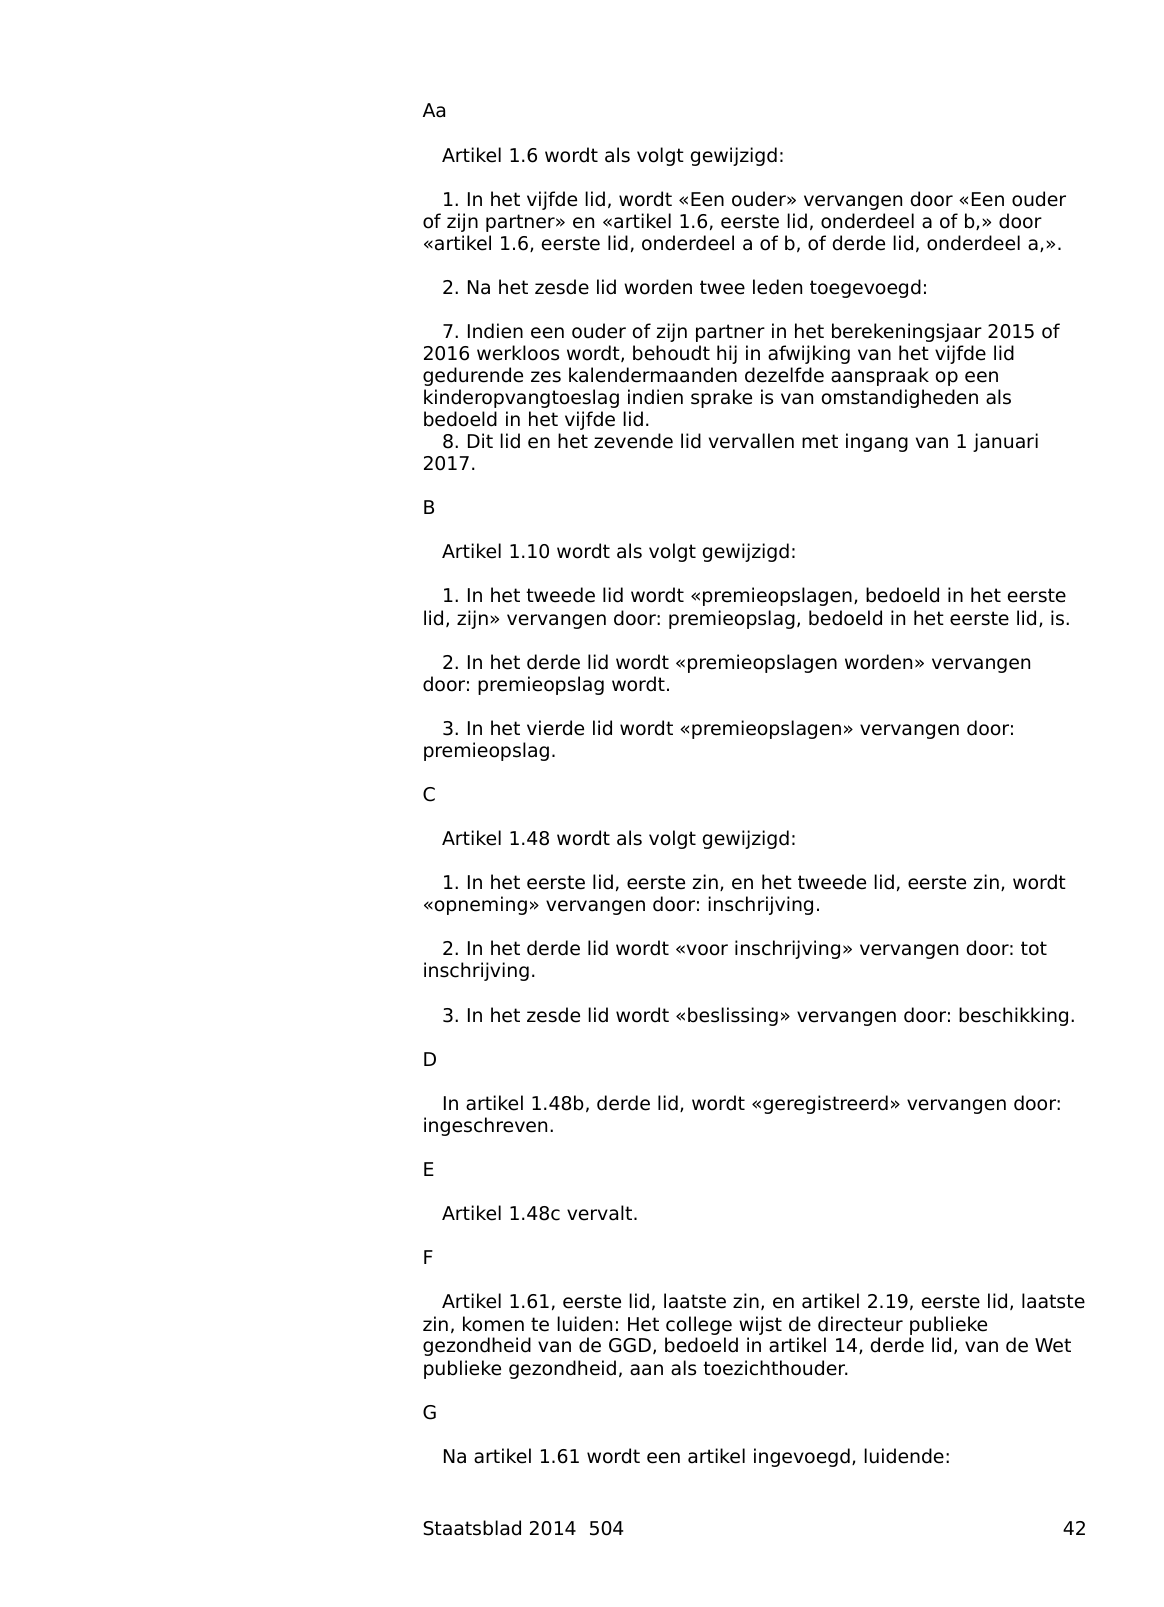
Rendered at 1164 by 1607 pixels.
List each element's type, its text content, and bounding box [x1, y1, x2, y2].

text E [422, 1159, 1087, 1181]
text 7. Indien een ouder of zijn partner in het berekeningsjaar 2015 of 2016 werkloos wordt, behoudt hij in afwijking van het vijfde lid gedurende zes kalendermaanden dezelfde aanspraak op een kinderopvangtoeslag indien sprake is van omstandigheden als bedoeld in het vijfde lid. [422, 321, 1087, 431]
text Artikel 1.48c vervalt. [422, 1203, 1087, 1225]
text 3. In het vierde lid wordt «premieopslagen» vervangen door: premieopslag. [422, 718, 1087, 762]
text 1. In het eerste lid, eerste zin, en het tweede lid, eerste zin, wordt «opneming» vervangen door: inschrijving. [422, 872, 1087, 916]
text Artikel 1.10 wordt als volgt gewijzigd: [422, 541, 1087, 563]
text C [422, 784, 1087, 806]
text Artikel 1.48 wordt als volgt gewijzigd: [422, 828, 1087, 850]
text Artikel 1.61, eerste lid, laatste zin, en artikel 2.19, eerste lid, laatste zin, komen te luiden: Het college wijst de directeur publieke gezondheid van de GGD, bedoeld in artikel 14, derde lid, van de Wet publieke gezondheid, aan als toezichthouder. [422, 1291, 1087, 1379]
text 2. In het derde lid wordt «premieopslagen worden» vervangen door: premieopslag wordt. [422, 652, 1087, 696]
text Na artikel 1.61 wordt een artikel ingevoegd, luidende: [422, 1446, 1087, 1468]
text 2. Na het zesde lid worden twee leden toegevoegd: [422, 277, 1087, 299]
text 1. In het tweede lid wordt «premieopslagen, bedoeld in het eerste lid, zijn» vervangen door: premieopslag, bedoeld in het eerste lid, is. [422, 585, 1087, 629]
text F [422, 1247, 1087, 1269]
text Aa [422, 100, 1087, 122]
text G [422, 1402, 1087, 1423]
text 8. Dit lid en het zevende lid vervallen met ingang van 1 januari 2017. [422, 431, 1087, 475]
text 3. In het zesde lid wordt «beslissing» vervangen door: beschikking. [422, 1004, 1087, 1026]
text D [422, 1049, 1087, 1071]
text Artikel 1.6 wordt als volgt gewijzigd: [422, 144, 1087, 167]
text 2. In het derde lid wordt «voor inschrijving» vervangen door: tot inschrijving. [422, 938, 1087, 982]
text 1. In het vijfde lid, wordt «Een ouder» vervangen door «Een ouder of zijn partner» en «artikel 1.6, eerste lid, onderdeel a of b,» door «artikel 1.6, eerste lid, onderdeel a of b, of derde lid, onderdeel a,». [422, 189, 1087, 255]
text B [422, 497, 1087, 519]
text In artikel 1.48b, derde lid, wordt «geregistreerd» vervangen door: ingeschreven. [422, 1093, 1087, 1137]
